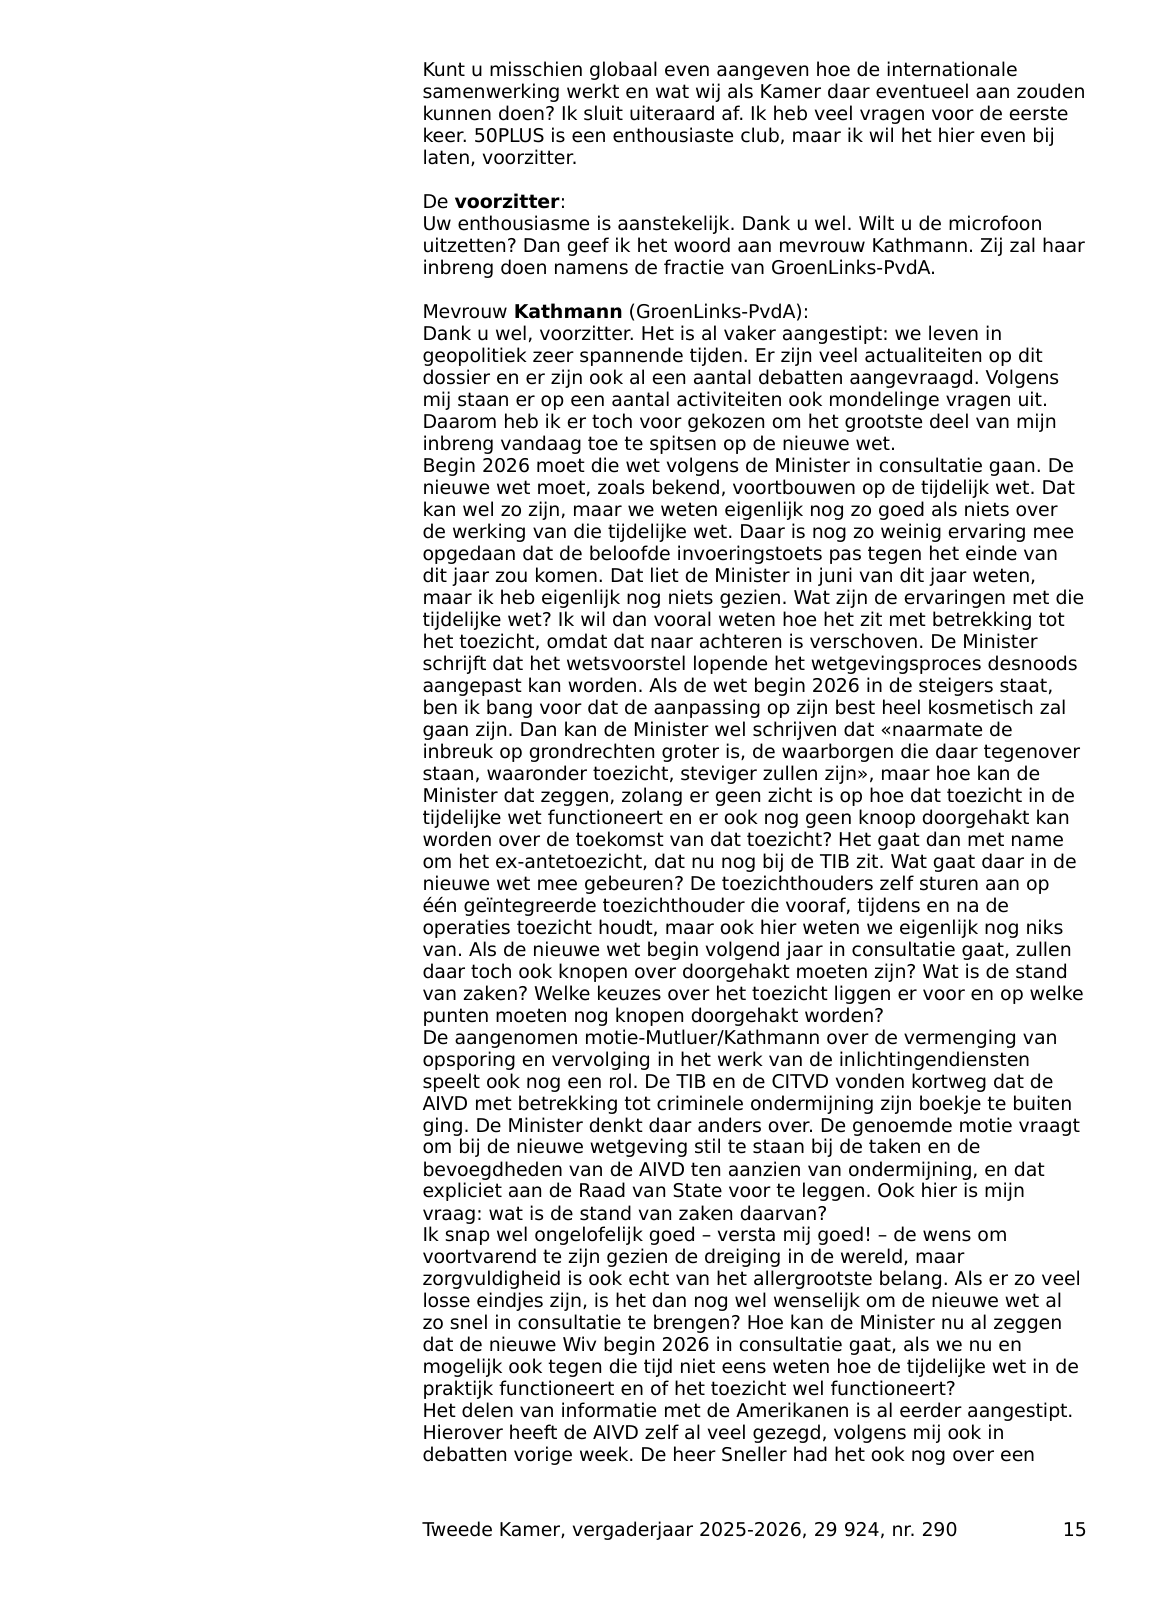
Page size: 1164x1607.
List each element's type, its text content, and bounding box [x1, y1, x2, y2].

text Begin 2026 moet die wet volgens de Minister in consultatie gaan. De nieuwe wet moet, zoals bekend, voortbouwen op de tijdelijk wet. Dat kan wel zo zijn, maar we weten eigenlijk nog zo goed als niets over de werking van die tijdelijke wet. Daar is nog zo weinig ervaring mee opgedaan dat de beloofde invoeringstoets pas tegen het einde van dit jaar zou komen. Dat liet de Minister in juni van dit jaar weten, maar ik heb eigenlijk nog niets gezien. Wat zijn de ervaringen met die tijdelijke wet? Ik wil dan vooral weten hoe het zit met betrekking tot het toezicht, omdat dat naar achteren is verschoven. De Minister schrijft dat het wetsvoorstel lopende het wetgevingsproces desnoods aangepast kan worden. Als de wet begin 2026 in de steigers staat, ben ik bang voor dat de aanpassing op zijn best heel kosmetisch zal gaan zijn. Dan kan de Minister wel schrijven dat «naarmate de inbreuk op grondrechten groter is, de waarborgen die daar tegenover staan, waaronder toezicht, steviger zullen zijn», maar hoe kan de Minister dat zeggen, zolang er geen zicht is op hoe dat toezicht in de tijdelijke wet functioneert en er ook nog geen knoop doorgehakt kan worden over de toekomst van dat toezicht? Het gaat dan met name om het ex-antetoezicht, dat nu nog bij de TIB zit. Wat gaat daar in de nieuwe wet mee gebeuren? De toezichthouders zelf sturen aan op één geïntegreerde toezichthouder die vooraf, tijdens en na de operaties toezicht houdt, maar ook hier weten we eigenlijk nog niks van. Als de nieuwe wet begin volgend jaar in consultatie gaat, zullen daar toch ook knopen over doorgehakt moeten zijn? Wat is de stand van zaken? Welke keuzes over het toezicht liggen er voor en op welke punten moeten nog knopen doorgehakt worden? [422, 455, 1087, 1027]
text Dank u wel, voorzitter. Het is al vaker aangestipt: we leven in geopolitiek zeer spannende tijden. Er zijn veel actualiteiten op dit dossier en er zijn ook al een aantal debatten aangevraagd. Volgens mij staan er op een aantal activiteiten ook mondelinge vragen uit. Daarom heb ik er toch voor gekozen om het grootste deel van mijn inbreng vandaag toe te spitsen op de nieuwe wet. [422, 323, 1087, 455]
text De voorzitter: [422, 191, 1087, 213]
text Ik snap wel ongelofelijk goed – versta mij goed! – de wens om voortvarend te zijn gezien de dreiging in de wereld, maar zorgvuldigheid is ook echt van het allergrootste belang. Als er zo veel losse eindjes zijn, is het dan nog wel wenselijk om de nieuwe wet al zo snel in consultatie te brengen? Hoe kan de Minister nu al zeggen dat de nieuwe Wiv begin 2026 in consultatie gaat, als we nu en mogelijk ook tegen die tijd niet eens weten hoe de tijdelijke wet in de praktijk functioneert en of het toezicht wel functioneert? [422, 1224, 1087, 1400]
text De aangenomen motie-Mutluer/Kathmann over de vermenging van opsporing en vervolging in het werk van de inlichtingendiensten speelt ook nog een rol. De TIB en de CITVD vonden kortweg dat de AIVD met betrekking tot criminele ondermijning zijn boekje te buiten ging. De Minister denkt daar anders over. De genoemde motie vraagt om bij de nieuwe wetgeving stil te staan bij de taken en de bevoegdheden van de AIVD ten aanzien van ondermijning, en dat expliciet aan de Raad van State voor te leggen. Ook hier is mijn vraag: wat is de stand van zaken daarvan? [422, 1027, 1087, 1224]
text Het delen van informatie met de Amerikanen is al eerder aangestipt. Hierover heeft de AIVD zelf al veel gezegd, volgens mij ook in debatten vorige week. De heer Sneller had het ook nog over een [422, 1400, 1087, 1466]
text Mevrouw Kathmann (GroenLinks-PvdA): [422, 301, 1087, 323]
text Kunt u misschien globaal even aangeven hoe de internationale samenwerking werkt en wat wij als Kamer daar eventueel aan zouden kunnen doen? Ik sluit uiteraard af. Ik heb veel vragen voor de eerste keer. 50PLUS is een enthousiaste club, maar ik wil het hier even bij laten, voorzitter. [422, 59, 1087, 169]
text Uw enthousiasme is aanstekelijk. Dank u wel. Wilt u de microfoon uitzetten? Dan geef ik het woord aan mevrouw Kathmann. Zij zal haar inbreng doen namens de fractie van GroenLinks-PvdA. [422, 213, 1087, 279]
